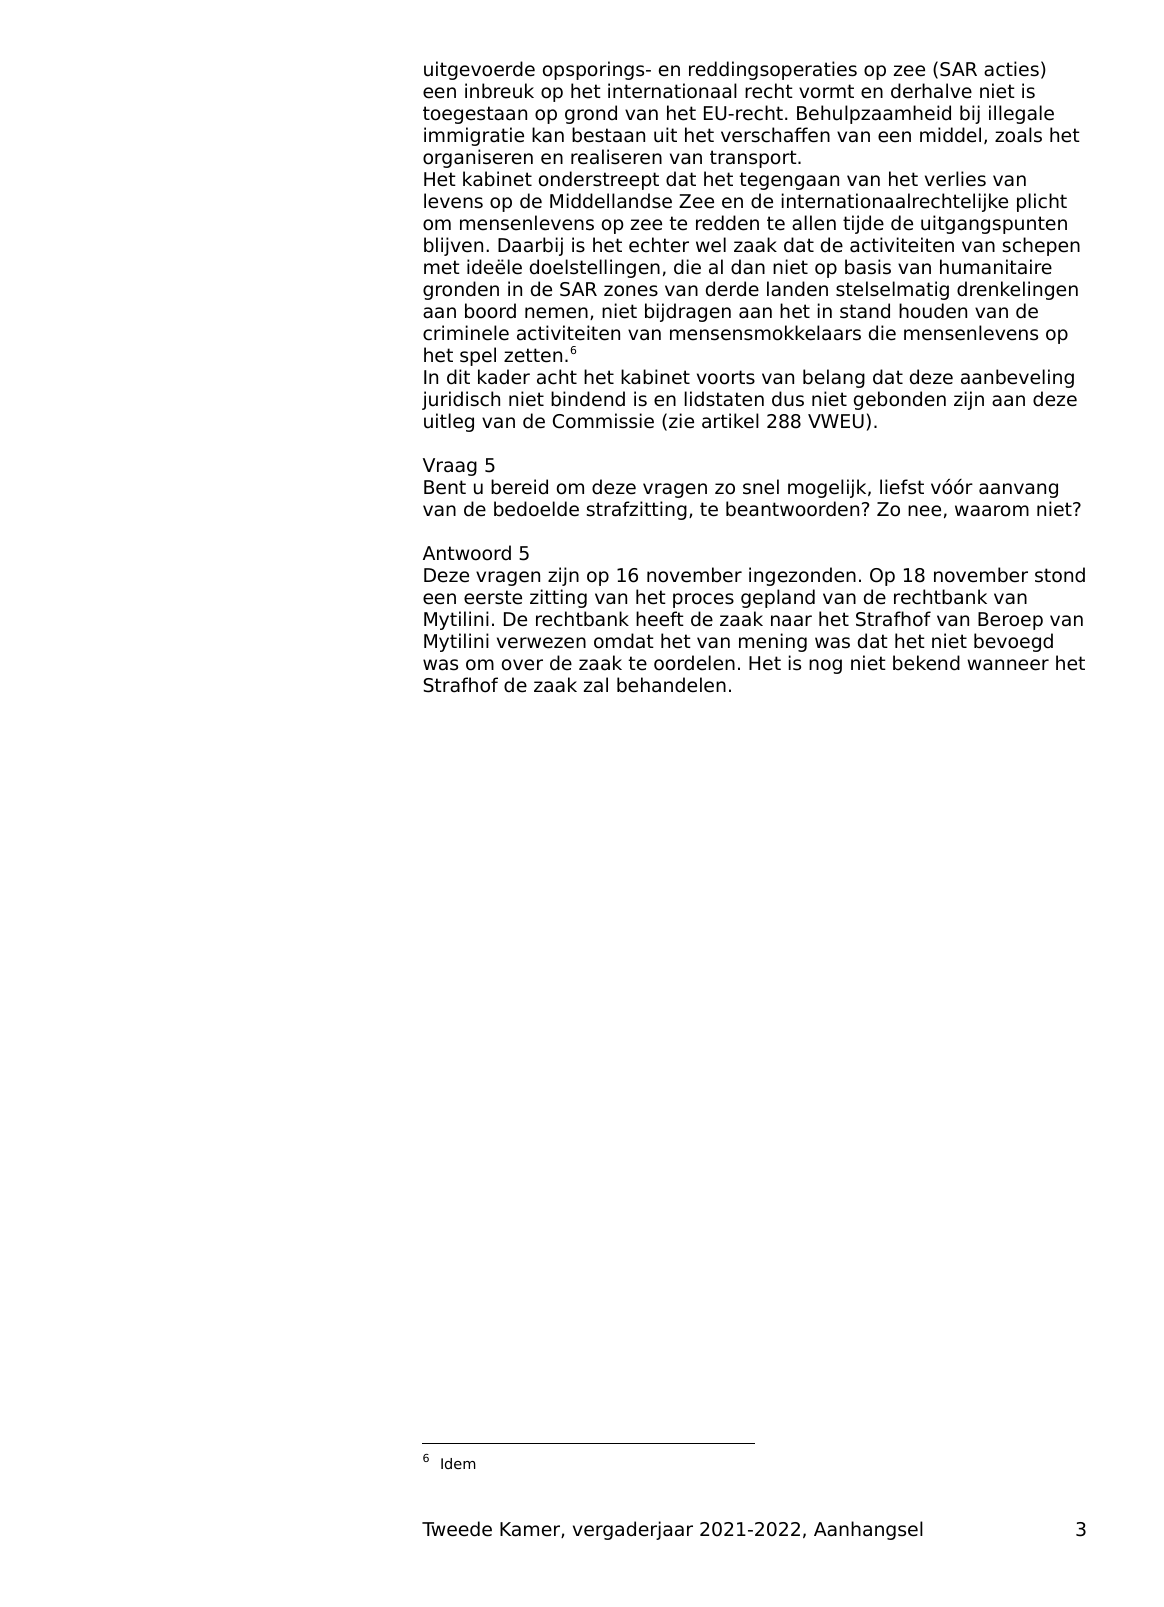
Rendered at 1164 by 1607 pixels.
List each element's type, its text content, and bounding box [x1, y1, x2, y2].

text Het kabinet onderstreept dat het tegengaan van het verlies van levens op de Middellandse Zee en de internationaalrechtelijke plicht om mensenlevens op zee te redden te allen tijde de uitgangspunten blijven. Daarbij is het echter wel zaak dat de activiteiten van schepen met ideële doelstellingen, die al dan niet op basis van humanitaire gronden in de SAR zones van derde landen stelselmatig drenkelingen aan boord nemen, niet bijdragen aan het in stand houden van de criminele activiteiten van mensensmokkelaars die mensenlevens op het spel zetten. [422, 169, 1087, 367]
text Deze vragen zijn op 16 november ingezonden. Op 18 november stond een eerste zitting van het proces gepland van de rechtbank van Mytilini. De rechtbank heeft de zaak naar het Strafhof van Beroep van Mytilini verwezen omdat het van mening was dat het niet bevoegd was om over de zaak te oordelen. Het is nog niet bekend wanneer het Strafhof de zaak zal behandelen. [422, 565, 1087, 697]
text Vraag 5 [422, 455, 1087, 477]
text Bent u bereid om deze vragen zo snel mogelijk, liefst vóór aanvang van de bedoelde strafzitting, te beantwoorden? Zo nee, waarom niet? [422, 477, 1087, 521]
text Idem [422, 1452, 1087, 1474]
text In dit kader acht het kabinet voorts van belang dat deze aanbeveling juridisch niet bindend is en lidstaten dus niet gebonden zijn aan deze uitleg van de Commissie (zie artikel 288 VWEU). [422, 367, 1087, 433]
text uitgevoerde opsporings- en reddingsoperaties op zee (SAR acties) een inbreuk op het internationaal recht vormt en derhalve niet is toegestaan op grond van het EU-recht. Behulpzaamheid bij illegale immigratie kan bestaan uit het verschaffen van een middel, zoals het organiseren en realiseren van transport. [422, 59, 1087, 169]
text Antwoord 5 [422, 543, 1087, 565]
